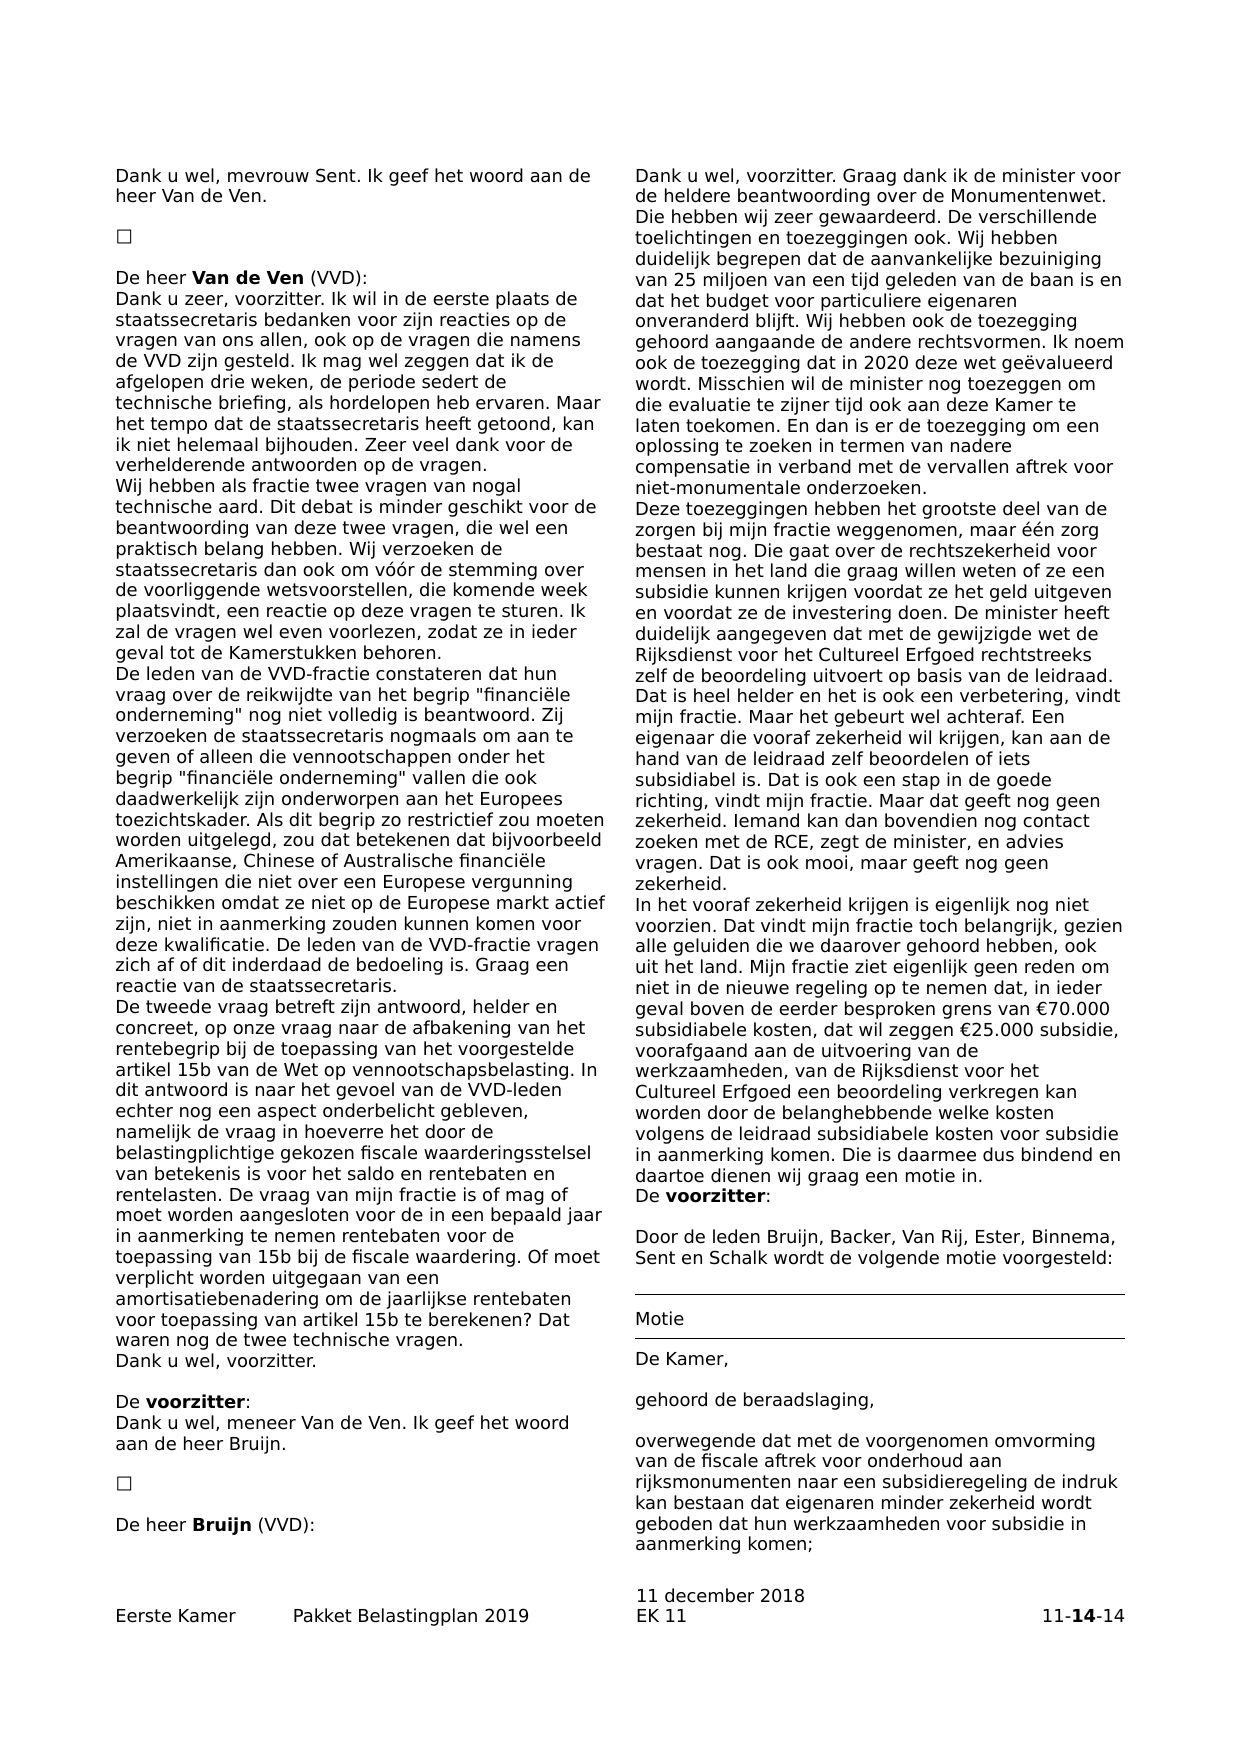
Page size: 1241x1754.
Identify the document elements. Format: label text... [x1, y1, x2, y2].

text ⬜ [115, 1474, 605, 1495]
text overwegende dat met de voorgenomen omvorming van de fiscale aftrek voor onderhoud aan rijksmonumenten naar een subsidieregeling de indruk kan bestaan dat eigenaren minder zekerheid wordt geboden dat hun werkzaamheden voor subsidie in aanmerking komen; [635, 1431, 1125, 1555]
text Dank u wel, mevrouw Sent. Ik geef het woord aan de heer Van de Ven. [115, 165, 605, 207]
text De voorzitter: [115, 1392, 605, 1412]
text Wij hebben als fractie twee vragen van nogal technische aard. Dit debat is minder geschikt voor de beantwoording van deze twee vragen, die wel een praktisch belang hebben. Wij verzoeken de staatssecretaris dan ook om vóór de stemming over de voorliggende wetsvoorstellen, die komende week plaatsvindt, een reactie op deze vragen te sturen. Ik zal de vragen wel even voorlezen, zodat ze in ieder geval tot de Kamerstukken behoren. [115, 476, 605, 663]
text De tweede vraag betreft zijn antwoord, helder en concreet, op onze vraag naar de afbakening van het rentebegrip bij de toepassing van het voorgestelde artikel 15b van de Wet op vennootschapsbelasting. In dit antwoord is naar het gevoel van de VVD-leden echter nog een aspect onderbelicht gebleven, namelijk de vraag in hoeverre het door de belastingplichtige gekozen fiscale waarderingsstelsel van betekenis is voor het saldo en rentebaten en rentelasten. De vraag van mijn fractie is of mag of moet worden aangesloten voor de in een bepaald jaar in aanmerking te nemen rentebaten voor de toepassing van 15b bij de fiscale waardering. Of moet verplicht worden uitgegaan van een amortisatiebenadering om de jaarlijkse rentebaten voor toepassing van artikel 15b te berekenen? Dat waren nog de twee technische vragen. [115, 997, 605, 1351]
text Dank u zeer, voorzitter. Ik wil in de eerste plaats de staatssecretaris bedanken voor zijn reacties op de vragen van ons allen, ook op de vragen die namens de VVD zijn gesteld. Ik mag wel zeggen dat ik de afgelopen drie weken, de periode sedert de technische briefing, als hordelopen heb ervaren. Maar het tempo dat de staatssecretaris heeft getoond, kan ik niet helemaal bijhouden. Zeer veel dank voor de verhelderende antwoorden op de vragen. [115, 288, 605, 476]
text Dank u wel, voorzitter. [115, 1351, 605, 1372]
text Motie [635, 1308, 1125, 1329]
text De heer Van de Ven (VVD): [115, 268, 605, 288]
text De leden van de VVD-fractie constateren dat hun vraag over de reikwijdte van het begrip "financiële onderneming" nog niet volledig is beantwoord. Zij verzoeken de staatssecretaris nogmaals om aan te geven of alleen die vennootschappen onder het begrip "financiële onderneming" vallen die ook daadwerkelijk zijn onderworpen aan het Europees toezichtskader. Als dit begrip zo restrictief zou moeten worden uitgelegd, zou dat betekenen dat bijvoorbeeld Amerikaanse, Chinese of Australische financiële instellingen die niet over een Europese vergunning beschikken omdat ze niet op de Europese markt actief zijn, niet in aanmerking zouden kunnen komen voor deze kwalificatie. De leden van de VVD-fractie vragen zich af of dit inderdaad de bedoeling is. Graag een reactie van de staatssecretaris. [115, 663, 605, 997]
text In het vooraf zekerheid krijgen is eigenlijk nog niet voorzien. Dat vindt mijn fractie toch belangrijk, gezien alle geluiden die we daarover gehoord hebben, ook uit het land. Mijn fractie ziet eigenlijk geen reden om niet in de nieuwe regeling op te nemen dat, in ieder geval boven de eerder besproken grens van €70.000 subsidiabele kosten, dat wil zeggen €25.000 subsidie, voorafgaand aan de uitvoering van de werkzaamheden, van de Rijksdienst voor het Cultureel Erfgoed een beoordeling verkregen kan worden door de belanghebbende welke kosten volgens de leidraad subsidiabele kosten voor subsidie in aanmerking komen. Die is daarmee dus bindend en daartoe dienen wij graag een motie in. [635, 894, 1125, 1186]
text Dank u wel, meneer Van de Ven. Ik geef het woord aan de heer Bruijn. [115, 1412, 605, 1454]
text De voorzitter: [635, 1186, 1125, 1207]
text Dank u wel, voorzitter. Graag dank ik de minister voor de heldere beantwoording over de Monumentenwet. Die hebben wij zeer gewaardeerd. De verschillende toelichtingen en toezeggingen ook. Wij hebben duidelijk begrepen dat de aanvankelijke bezuiniging van 25 miljoen van een tijd geleden van de baan is en dat het budget voor particuliere eigenaren onveranderd blijft. Wij hebben ook de toezegging gehoord aangaande de andere rechtsvormen. Ik noem ook de toezegging dat in 2020 deze wet geëvalueerd wordt. Misschien wil de minister nog toezeggen om die evaluatie te zijner tijd ook aan deze Kamer te laten toekomen. En dan is er de toezegging om een oplossing te zoeken in termen van nadere compensatie in verband met de vervallen aftrek voor niet-monumentale onderzoeken. [635, 165, 1125, 499]
text Door de leden Bruijn, Backer, Van Rij, Ester, Binnema, Sent en Schalk wordt de volgende motie voorgesteld: [635, 1227, 1125, 1268]
text ⬜ [115, 227, 605, 248]
text De heer Bruijn (VVD): [115, 1515, 605, 1536]
text gehoord de beraadslaging, [635, 1390, 1125, 1411]
text Deze toezeggingen hebben het grootste deel van de zorgen bij mijn fractie weggenomen, maar één zorg bestaat nog. Die gaat over de rechtszekerheid voor mensen in het land die graag willen weten of ze een subsidie kunnen krijgen voordat ze het geld uitgeven en voordat ze de investering doen. De minister heeft duidelijk aangegeven dat met de gewijzigde wet de Rijksdienst voor het Cultureel Erfgoed rechtstreeks zelf de beoordeling uitvoert op basis van de leidraad. Dat is heel helder en het is ook een verbetering, vindt mijn fractie. Maar het gebeurt wel achteraf. Een eigenaar die vooraf zekerheid wil krijgen, kan aan de hand van de leidraad zelf beoordelen of iets subsidiabel is. Dat is ook een stap in de goede richting, vindt mijn fractie. Maar dat geeft nog geen zekerheid. Iemand kan dan bovendien nog contact zoeken met de RCE, zegt de minister, en advies vragen. Dat is ook mooi, maar geeft nog geen zekerheid. [635, 499, 1125, 894]
text De Kamer, [635, 1349, 1125, 1370]
